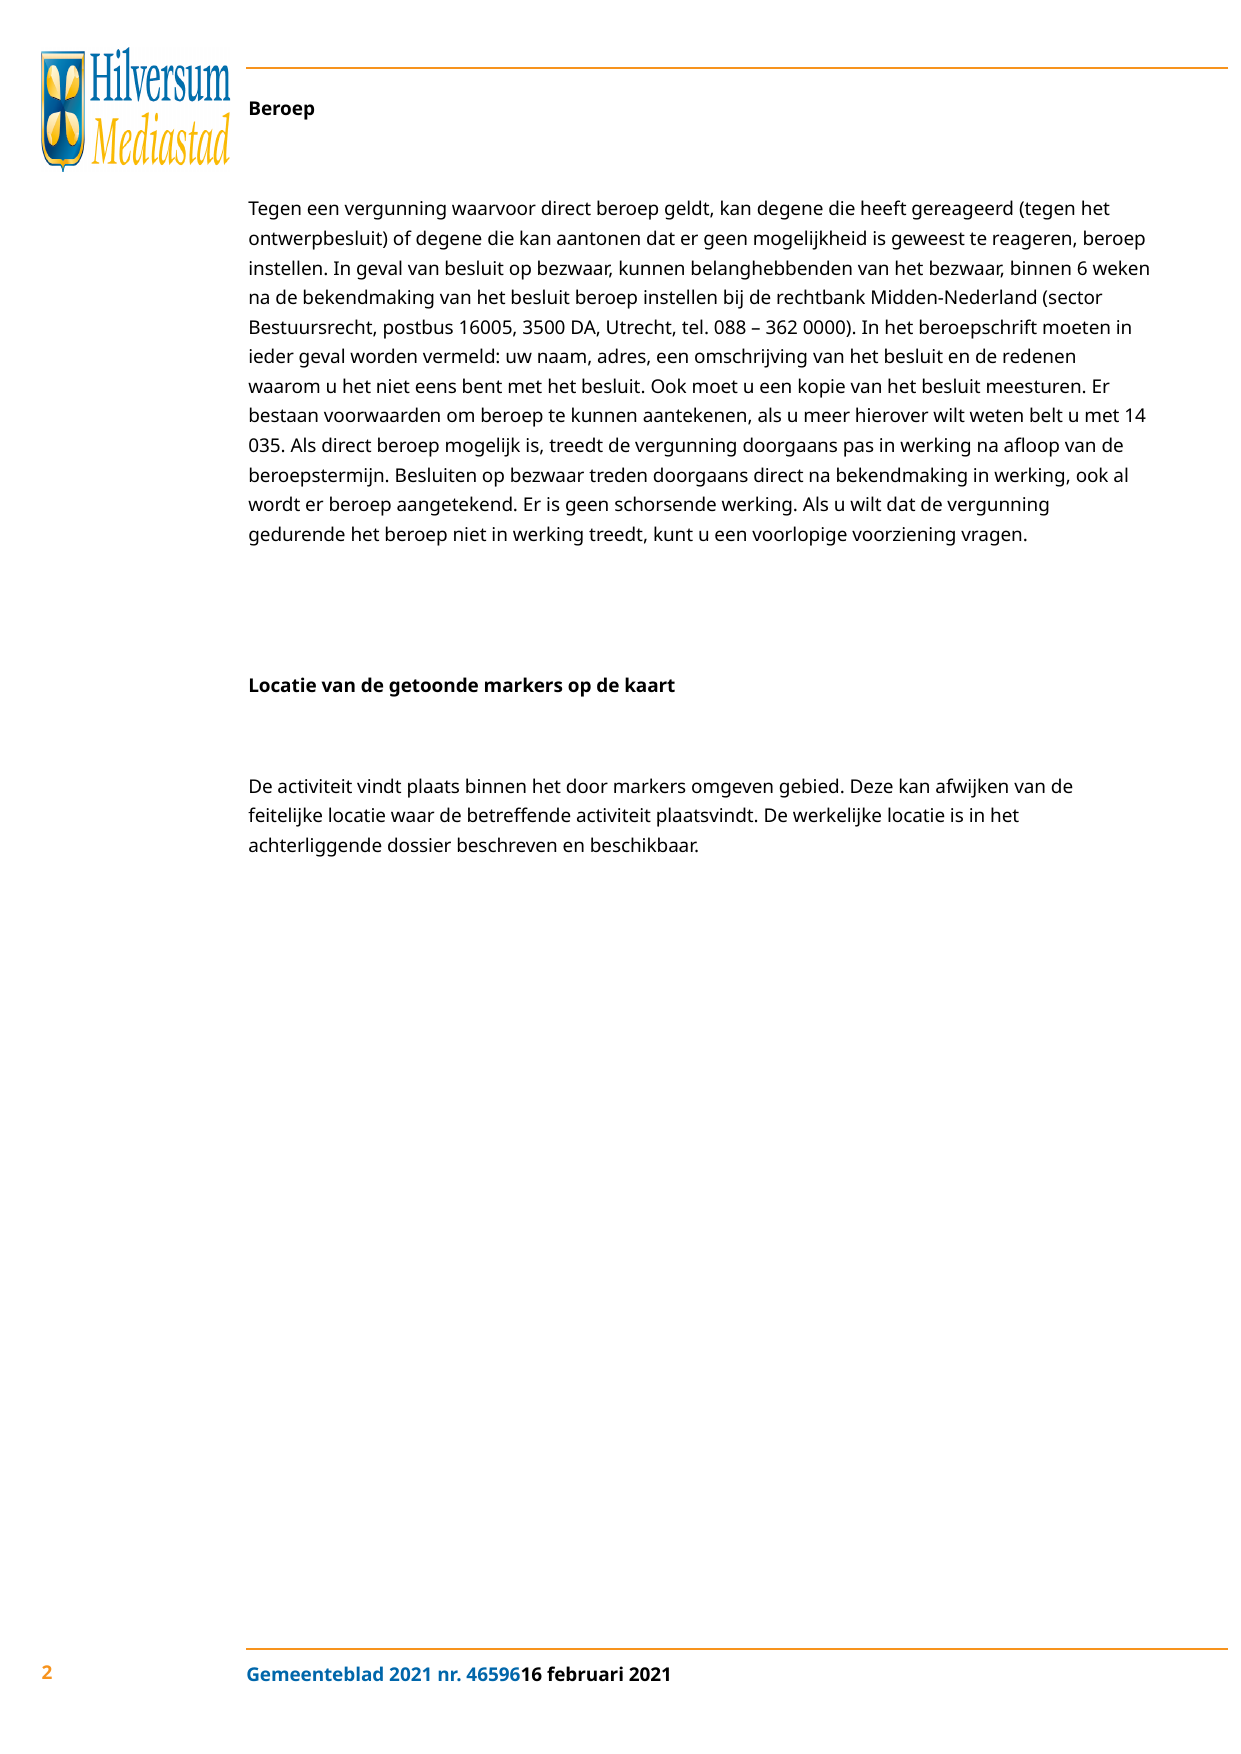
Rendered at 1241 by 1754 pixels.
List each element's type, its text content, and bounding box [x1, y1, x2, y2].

text Tegen een vergunning waarvoor direct beroep geldt, kan degene die heeft gereageerd (tegen het ontwerpbesluit) of degene die kan aantonen dat er geen mogelijkheid is geweest te reageren, beroep instellen. In geval van besluit op bezwaar, kunnen belanghebbenden van het bezwaar, binnen 6 weken na de bekendmaking van het besluit beroep instellen bij de rechtbank Midden-Nederland (sector Bestuursrecht, postbus 16005, 3500 DA, Utrecht, tel. 088 – 362 0000). In het beroepschrift moeten in ieder geval worden vermeld: uw naam, adres, een omschrijving van het besluit en de redenen waarom u het niet eens bent met het besluit. Ook moet u een kopie van het besluit meesturen. Er bestaan voorwaarden om beroep te kunnen aantekenen, als u meer hierover wilt weten belt u met 14 035. Als direct beroep mogelijk is, treedt de vergunning doorgaans pas in werking na afloop van de beroepstermijn. Besluiten op bezwaar treden doorgaans direct na bekendmaking in werking, ook al wordt er beroep aangetekend. Er is geen schorsende werking. Als u wilt dat de vergunning gedurende het beroep niet in werking treedt, kunt u een voorlopige voorziening vragen. [248, 196, 1152, 547]
text Beroep [248, 95, 1152, 121]
text De activiteit vindt plaats binnen het door markers omgeven gebied. Deze kan afwijken van de feitelijke locatie waar de betreffende activiteit plaatsvindt. De werkelijke locatie is in het achterliggende dossier beschreven en beschikbaar. [248, 773, 1152, 858]
picture [41, 47, 231, 172]
text Locatie van de getoonde markers op de kaart [248, 672, 1152, 698]
